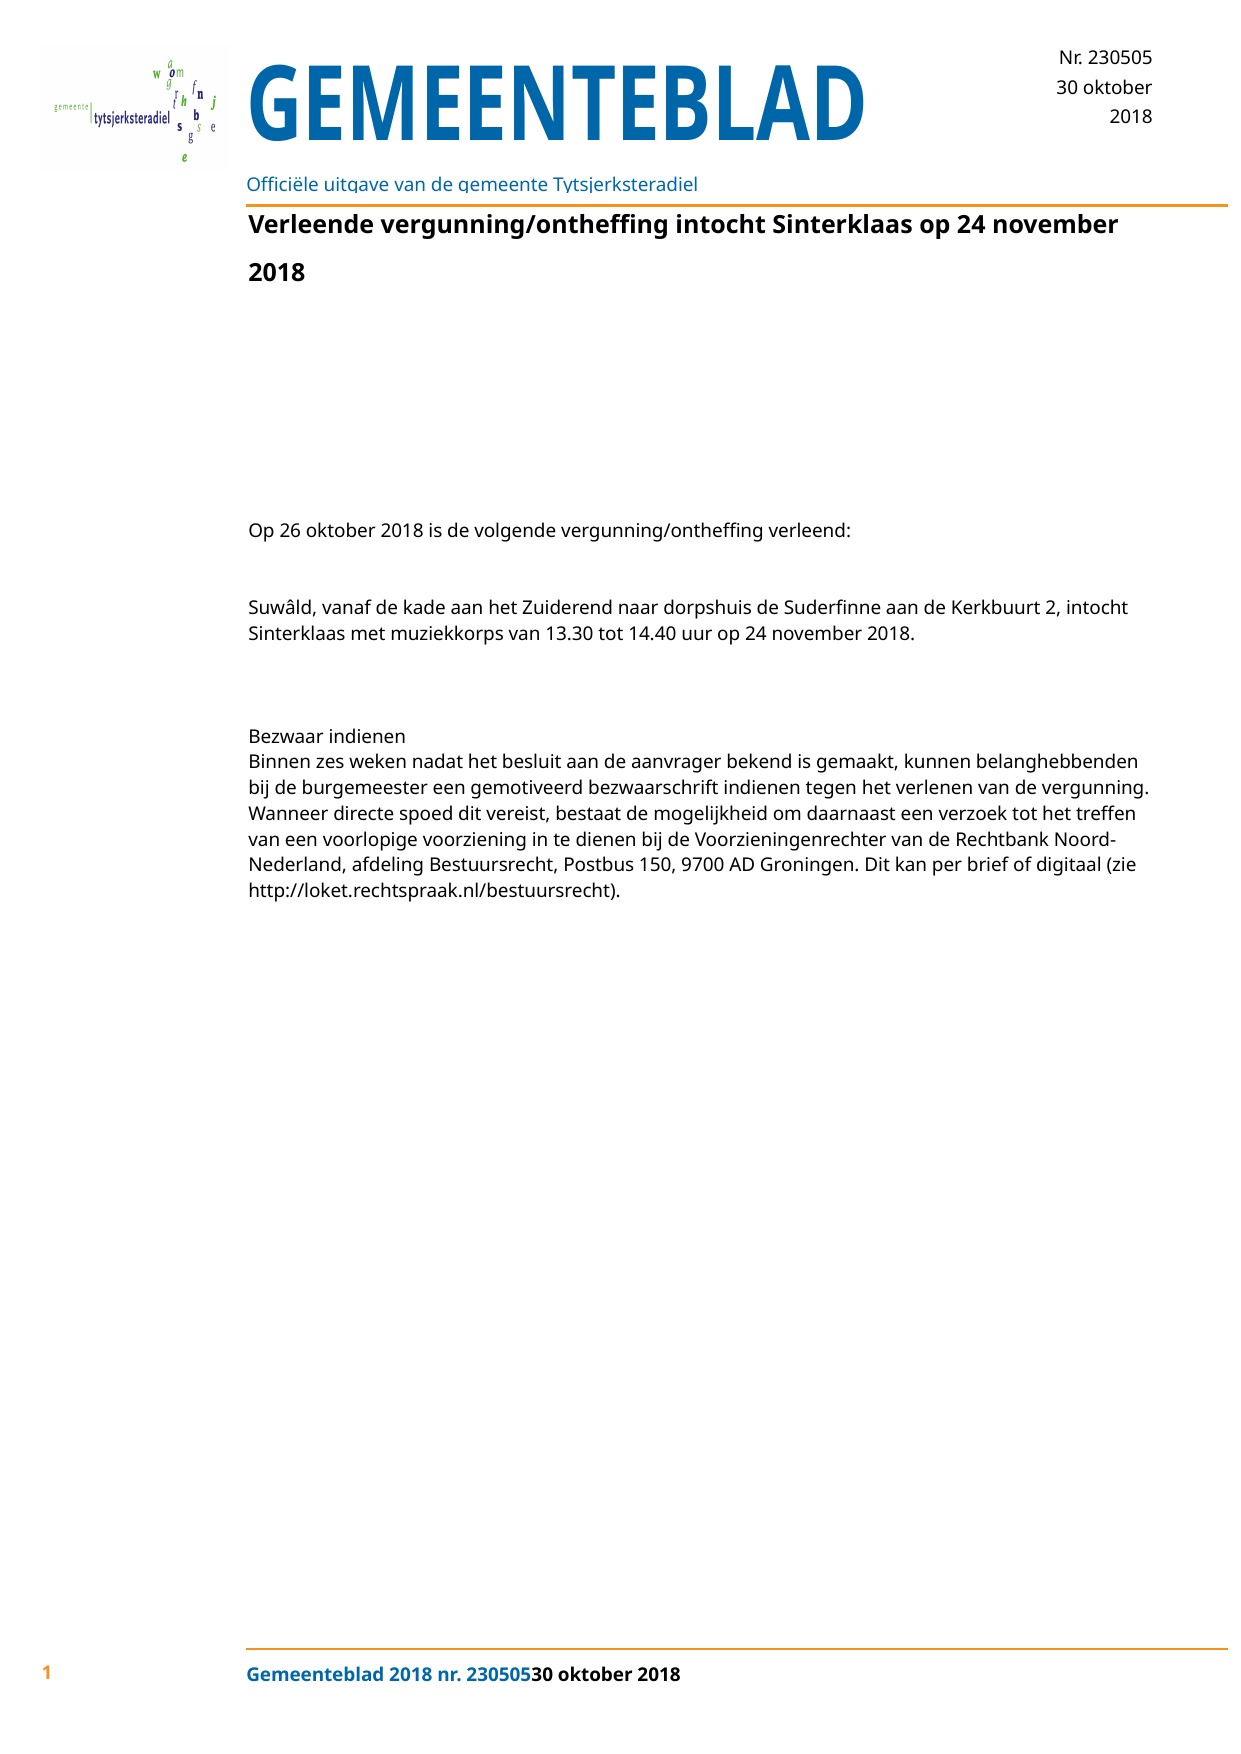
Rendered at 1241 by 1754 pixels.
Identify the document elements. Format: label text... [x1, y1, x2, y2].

text Suwâld, vanaf de kade aan het Zuiderend naar dorpshuis de Suderfinne aan de Kerkbuurt 2, intocht Sinterklaas met muziekkorps van 13.30 tot 14.40 uur op 24 november 2018. [248, 594, 1152, 646]
picture [41, 47, 231, 172]
text Binnen zes weken nadat het besluit aan de aanvrager bekend is gemaakt, kunnen belanghebbenden bij de burgemeester een gemotiveerd bezwaarschrift indienen tegen het verlenen van de vergunning. Wanneer directe spoed dit vereist, bestaat de mogelijkheid om daarnaast een verzoek tot het treffen van een voorlopige voorziening in te dienen bij de Voorzieningenrechter van de Rechtbank Noord-Nederland, afdeling Bestuursrecht, Postbus 150, 9700 AD Groningen. Dit kan per brief of digitaal (zie http://loket.rechtspraak.nl/bestuursrecht). [248, 748, 1152, 903]
text Verleende vergunning/ontheffing intocht Sinterklaas op 24 november 2018 [248, 207, 1152, 288]
text Bezwaar indienen [248, 723, 1152, 748]
text Op 26 oktober 2018 is de volgende vergunning/ontheffing verleend: [248, 517, 1152, 543]
